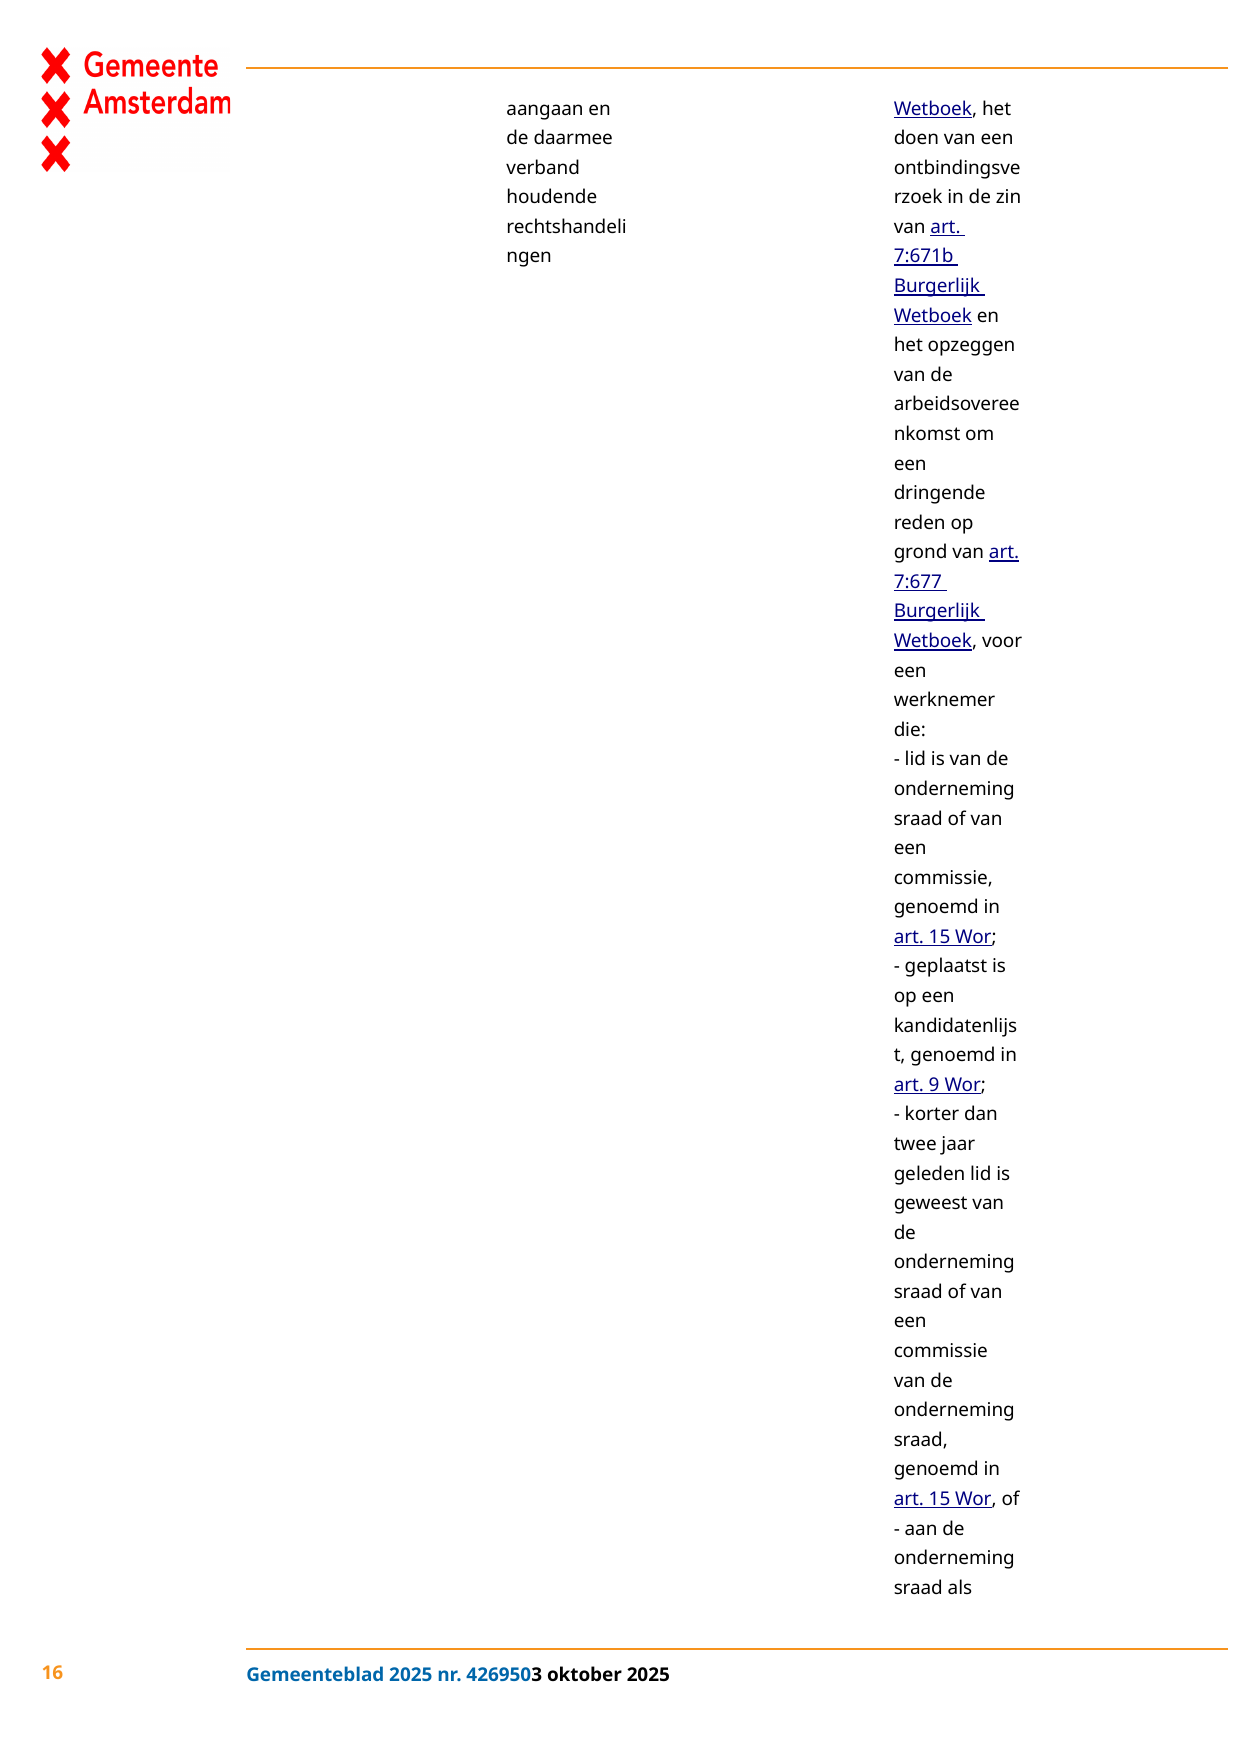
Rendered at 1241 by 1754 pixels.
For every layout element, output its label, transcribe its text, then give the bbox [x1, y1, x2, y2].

table_cell [635, 95, 764, 1600]
picture [41, 47, 231, 172]
table_cell Wetboek, het doen van een ontbindingsverzoek in de zin van art. 7:671b Burgerlijk Wetboek en het opzeggen van de arbeidsovereenkomst om een dringende reden op grond van art. 7:677 Burgerlijk Wetboek, voor een werknemer die: - lid is van de ondernemingsraad of van een commissie, genoemd in art. 15 Wor; - geplaatst is op een kandidatenlijst, genoemd in art. 9 Wor; - korter dan twee jaar geleden lid is geweest van de ondernemingsraad of van een commissie van de ondernemingsraad, genoemd in art. 15 Wor, of - aan de ondernemingsraad als [894, 95, 1022, 1600]
table_cell [248, 95, 377, 1600]
table_cell [764, 95, 893, 1600]
table_cell [1023, 95, 1152, 1600]
table_cell aangaan en de daarmee verband houdende rechtshandelingen [506, 95, 635, 1600]
table_cell [377, 95, 506, 1600]
